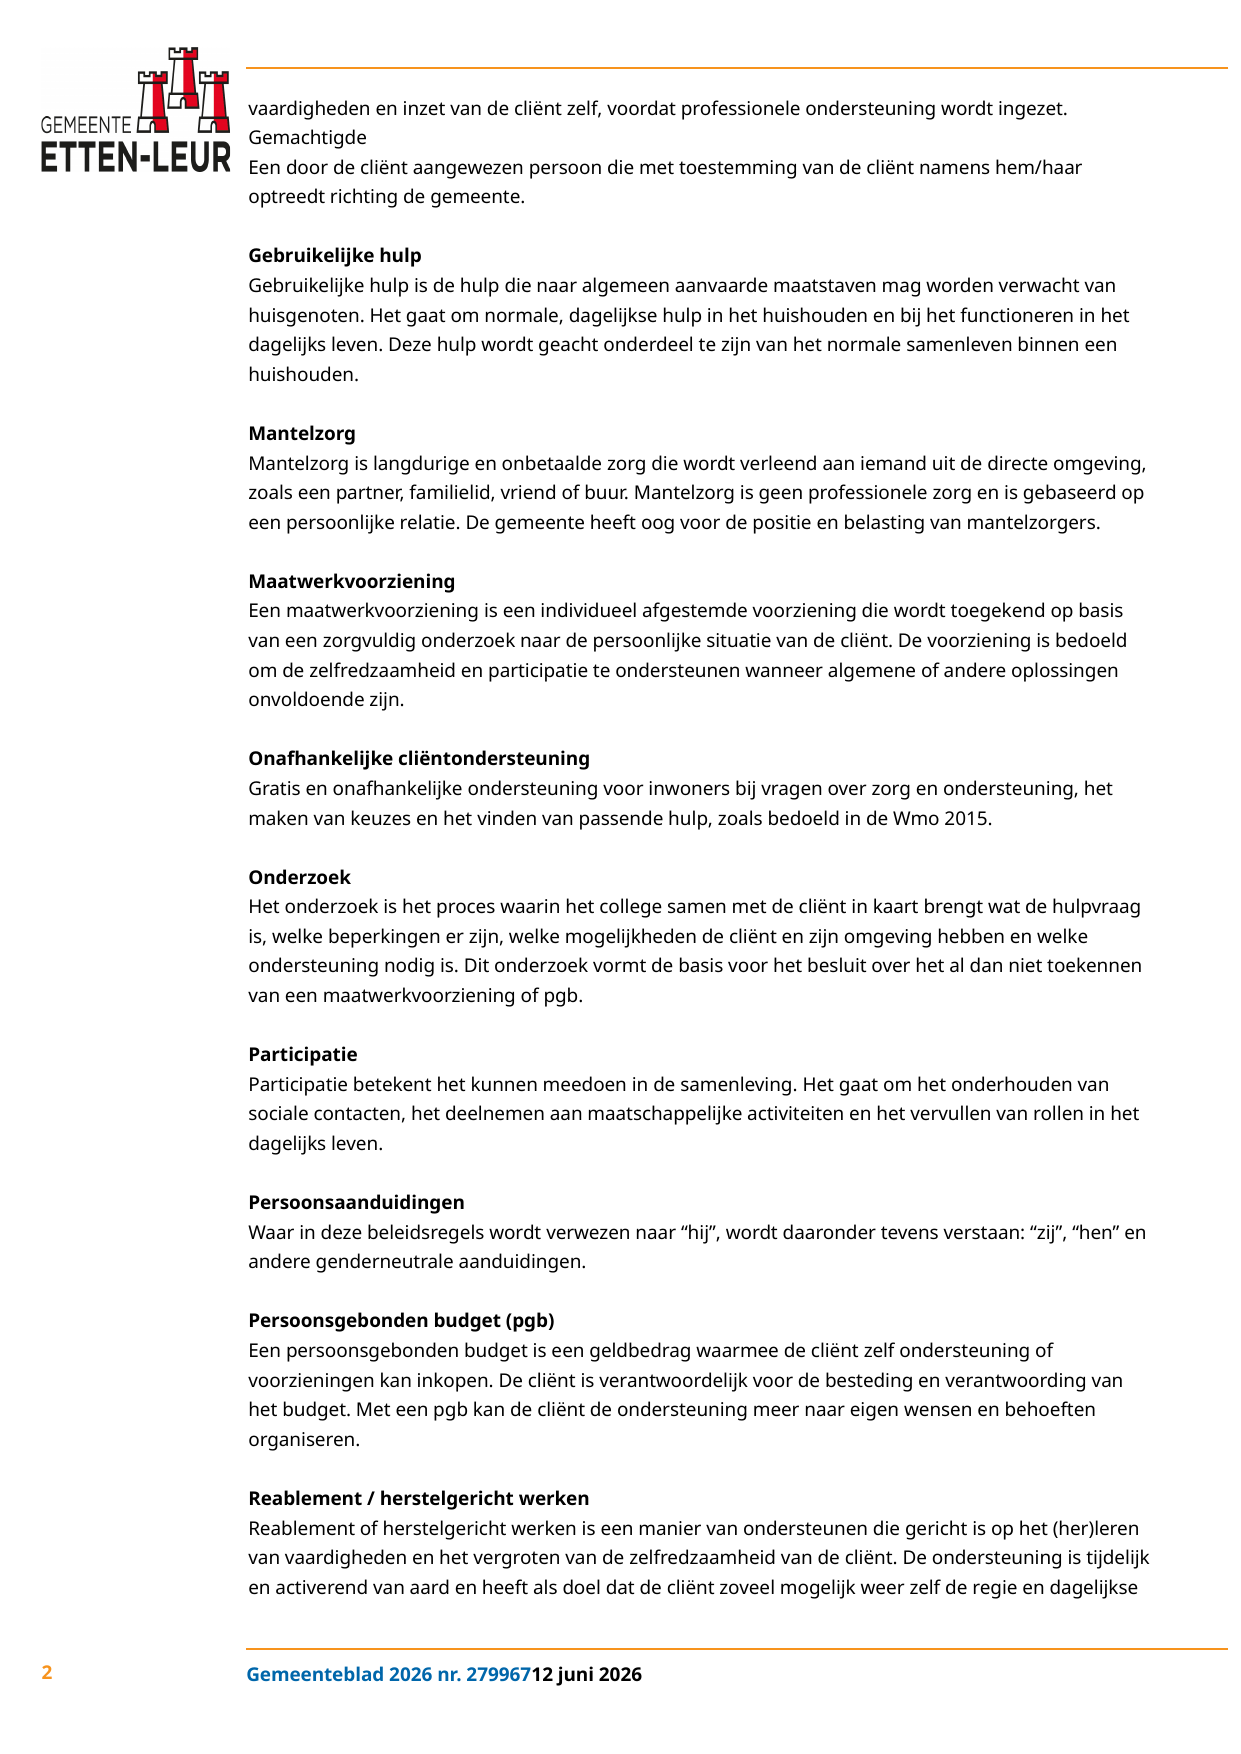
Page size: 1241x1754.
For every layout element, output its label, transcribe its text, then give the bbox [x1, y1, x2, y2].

text Een maatwerkvoorziening is een individueel afgestemde voorziening die wordt toegekend op basis van een zorgvuldig onderzoek naar de persoonlijke situatie van de cliënt. De voorziening is bedoeld om de zelfredzaamheid en participatie te ondersteunen wanneer algemene of andere oplossingen onvoldoende zijn. [248, 598, 1152, 712]
text Participatie betekent het kunnen meedoen in de samenleving. Het gaat om het onderhouden van sociale contacten, het deelnemen aan maatschappelijke activiteiten en het vervullen van rollen in het dagelijks leven. [248, 1071, 1152, 1156]
text Reablement of herstelgericht werken is een manier van ondersteunen die gericht is op het (her)leren van vaardigheden en het vergroten van de zelfredzaamheid van de cliënt. De ondersteuning is tijdelijk en activerend van aard en heeft als doel dat de cliënt zoveel mogelijk weer zelf de regie en dagelijkse [248, 1515, 1152, 1600]
text Mantelzorg is langdurige en onbetaalde zorg die wordt verleend aan iemand uit de directe omgeving, zoals een partner, familielid, vriend of buur. Mantelzorg is geen professionele zorg en is gebaseerd op een persoonlijke relatie. De gemeente heeft oog voor de positie en belasting van mantelzorgers. [248, 450, 1152, 535]
text Persoonsgebonden budget (pgb) [248, 1308, 1152, 1333]
text Onderzoek [248, 864, 1152, 890]
text Persoonsaanduidingen [248, 1189, 1152, 1215]
picture [41, 47, 231, 172]
text Reablement / herstelgericht werken [248, 1485, 1152, 1511]
text Een door de cliënt aangewezen persoon die met toestemming van de cliënt namens hem/haar optreedt richting de gemeente. [248, 154, 1152, 209]
text Waar in deze beleidsregels wordt verwezen naar “hij”, wordt daaronder tevens verstaan: “zij”, “hen” en andere genderneutrale aanduidingen. [248, 1219, 1152, 1274]
text Gratis en onafhankelijke ondersteuning voor inwoners bij vragen over zorg en ondersteuning, het maken van keuzes en het vinden van passende hulp, zoals bedoeld in de Wmo 2015. [248, 775, 1152, 831]
text vaardigheden en inzet van de cliënt zelf, voordat professionele ondersteuning wordt ingezet. [248, 95, 1152, 121]
text Gebruikelijke hulp is de hulp die naar algemeen aanvaarde maatstaven mag worden verwacht van huisgenoten. Het gaat om normale, dagelijkse hulp in het huishouden en bij het functioneren in het dagelijks leven. Deze hulp wordt geacht onderdeel te zijn van het normale samenleven binnen een huishouden. [248, 272, 1152, 387]
text Participatie [248, 1041, 1152, 1067]
text Maatwerkvoorziening [248, 568, 1152, 594]
text Een persoonsgebonden budget is een geldbedrag waarmee de cliënt zelf ondersteuning of voorzieningen kan inkopen. De cliënt is verantwoordelijk voor de besteding en verantwoording van het budget. Met een pgb kan de cliënt de ondersteuning meer naar eigen wensen en behoeften organiseren. [248, 1337, 1152, 1452]
text Onafhankelijke cliëntondersteuning [248, 746, 1152, 771]
text Gebruikelijke hulp [248, 243, 1152, 268]
text Gemachtigde [248, 124, 1152, 150]
text Het onderzoek is het proces waarin het college samen met de cliënt in kaart brengt wat de hulpvraag is, welke beperkingen er zijn, welke mogelijkheden de cliënt en zijn omgeving hebben en welke ondersteuning nodig is. Dit onderzoek vormt de basis voor het besluit over het al dan niet toekennen van een maatwerkvoorziening of pgb. [248, 893, 1152, 1008]
text Mantelzorg [248, 420, 1152, 446]
